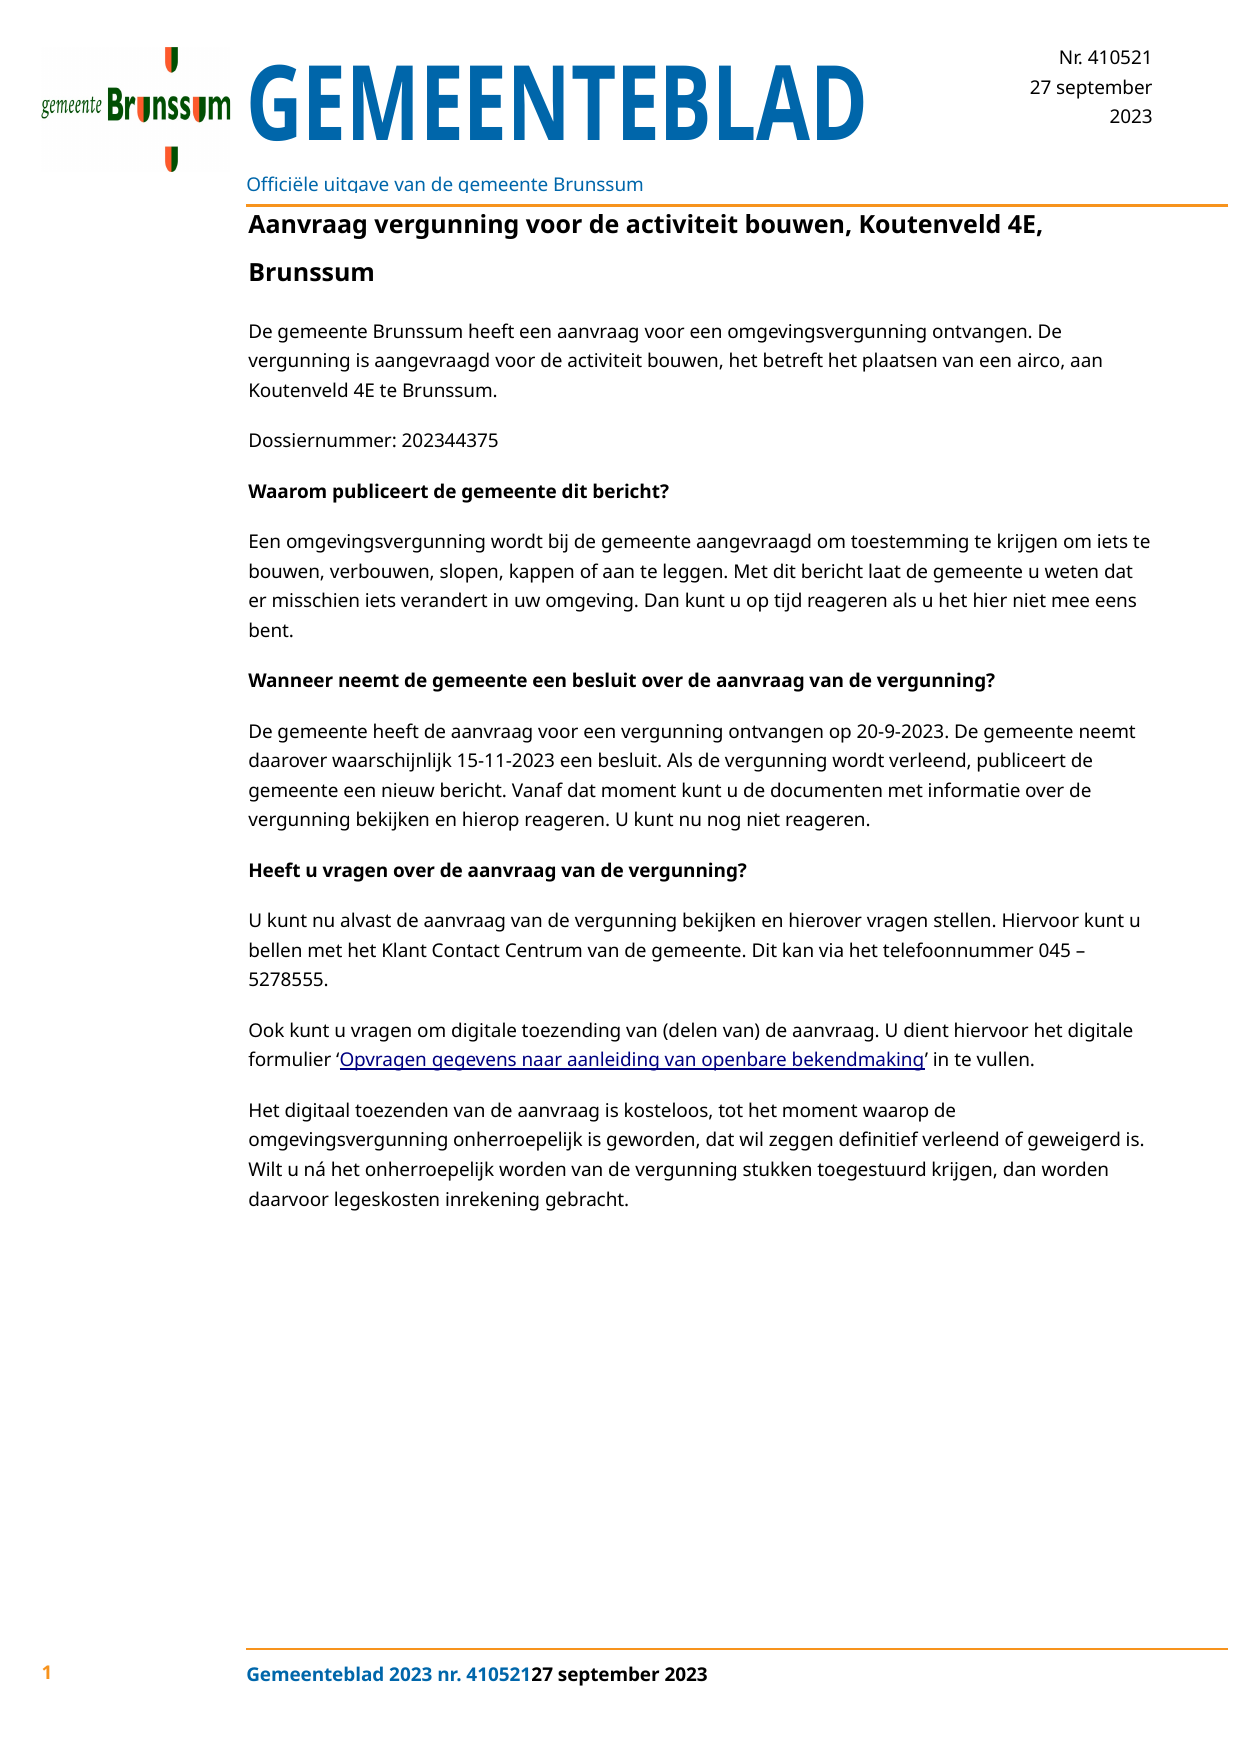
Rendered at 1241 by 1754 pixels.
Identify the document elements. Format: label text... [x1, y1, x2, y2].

text Aanvraag vergunning voor de activiteit bouwen, Koutenveld 4E, Brunssum [248, 207, 1152, 288]
text Een omgevingsvergunning wordt bij de gemeente aangevraagd om toestemming te krijgen om iets te bouwen, verbouwen, slopen, kappen of aan te leggen. Met dit bericht laat de gemeente u weten dat er misschien iets verandert in uw omgeving. Dan kunt u op tijd reageren als u het hier niet mee eens bent. [248, 528, 1152, 643]
text Ook kunt u vragen om digitale toezending van (delen van) de aanvraag. U dient hiervoor het digitale formulier ‘Opvragen gegevens naar aanleiding van openbare bekendmaking’ in te vullen. [248, 1017, 1152, 1072]
picture [41, 47, 231, 172]
text Het digitaal toezenden van de aanvraag is kosteloos, tot het moment waarop de omgevingsvergunning onherroepelijk is geworden, dat wil zeggen definitief verleend of geweigerd is. Wilt u ná het onherroepelijk worden van de vergunning stukken toegestuurd krijgen, dan worden daarvoor legeskosten inrekening gebracht. [248, 1097, 1152, 1212]
text De gemeente heeft de aanvraag voor een vergunning ontvangen op 20-9-2023. De gemeente neemt daarover waarschijnlijk 15-11-2023 een besluit. Als de vergunning wordt verleend, publiceert de gemeente een nieuw bericht. Vanaf dat moment kunt u de documenten met informatie over de vergunning bekijken en hierop reageren. U kunt nu nog niet reageren. [248, 718, 1152, 832]
text U kunt nu alvast de aanvraag van de vergunning bekijken en hierover vragen stellen. Hiervoor kunt u bellen met het Klant Contact Centrum van de gemeente. Dit kan via het telefoonnummer 045 – 5278555. [248, 907, 1152, 992]
text Wanneer neemt de gemeente een besluit over de aanvraag van de vergunning? [248, 667, 1152, 693]
text De gemeente Brunssum heeft een aanvraag voor een omgevingsvergunning ontvangen. De vergunning is aangevraagd voor de activiteit bouwen, het betreft het plaatsen van een airco, aan Koutenveld 4E te Brunssum. [248, 318, 1152, 403]
text Heeft u vragen over de aanvraag van de vergunning? [248, 857, 1152, 883]
text Dossiernummer: 202344375 [248, 427, 1152, 453]
text Waarom publiceert de gemeente dit bericht? [248, 478, 1152, 504]
